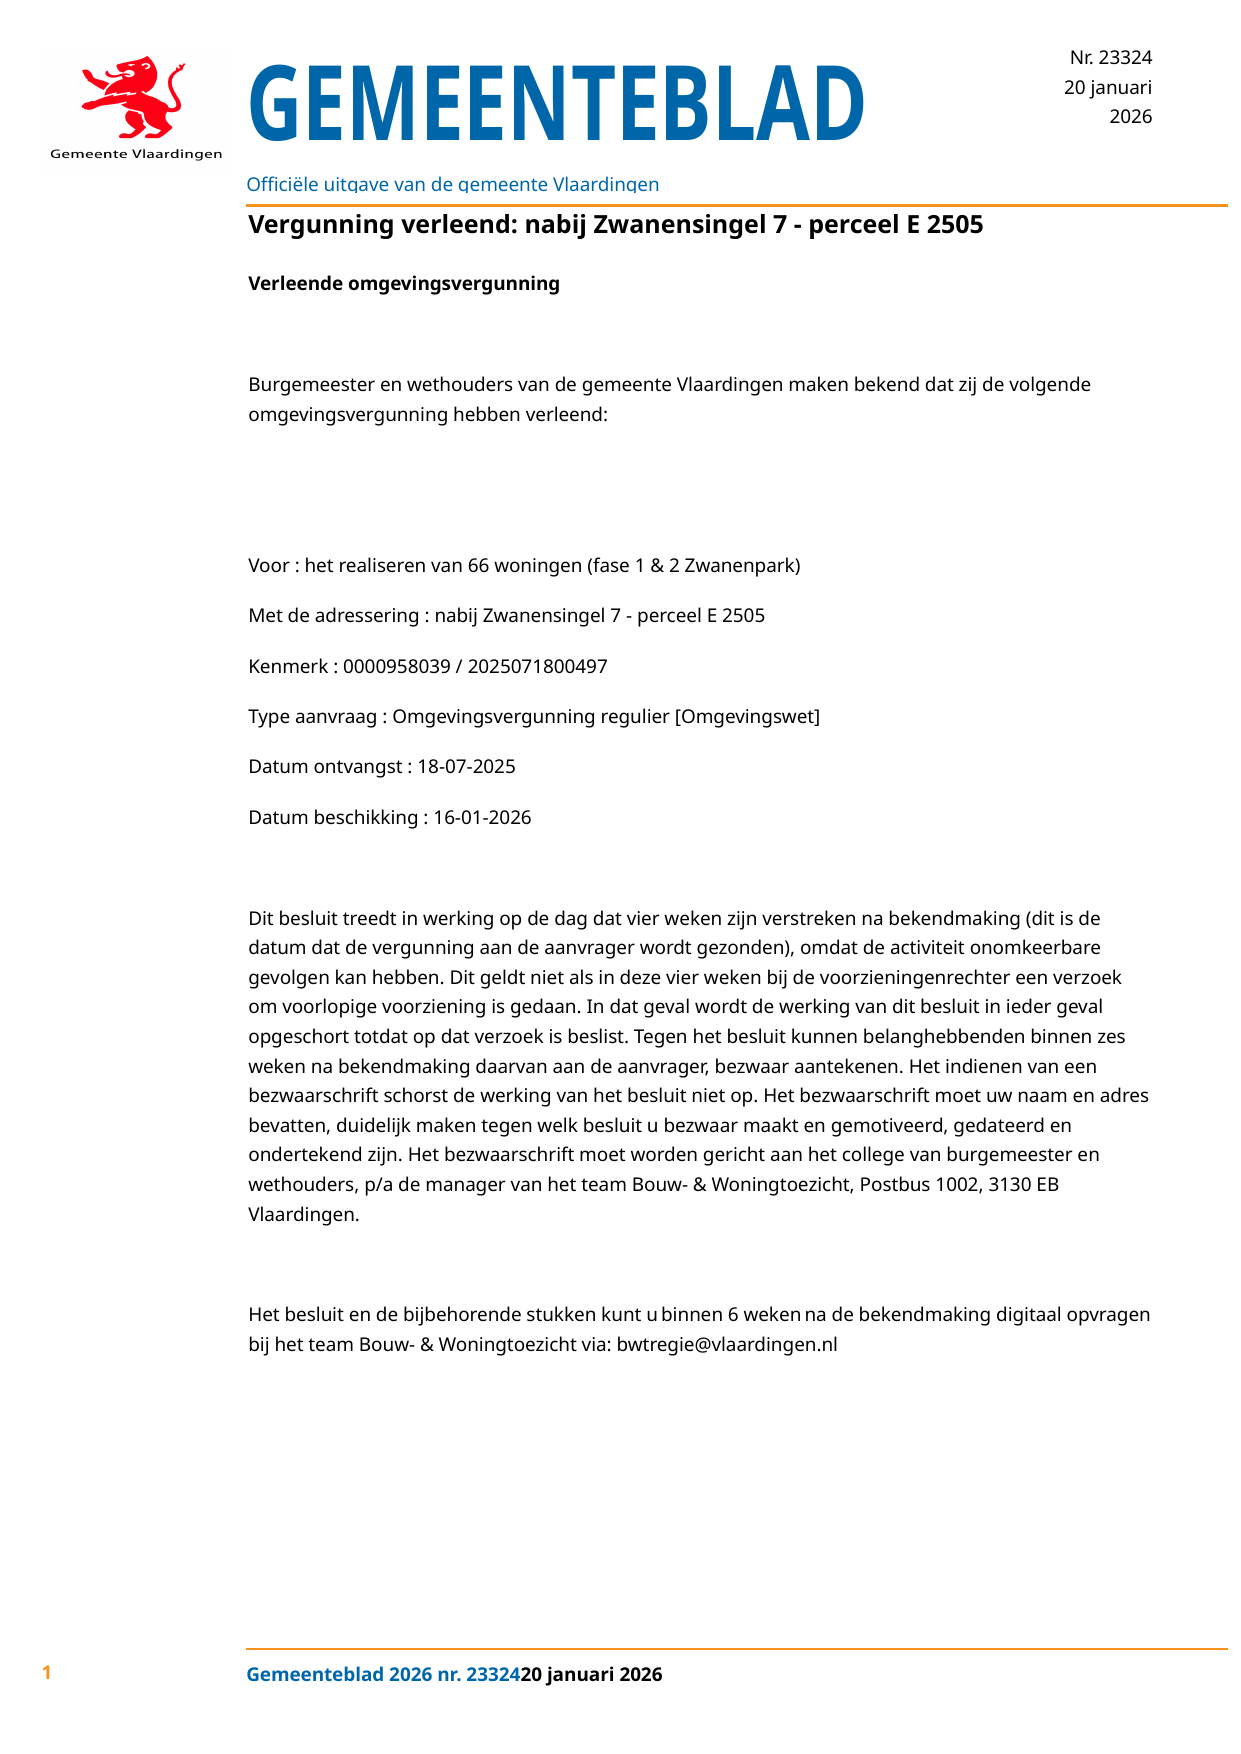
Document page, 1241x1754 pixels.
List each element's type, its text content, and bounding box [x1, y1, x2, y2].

text Burgemeester en wethouders van de gemeente Vlaardingen maken bekend dat zij de volgende omgevingsvergunning hebben verleend: [248, 371, 1152, 426]
text Met de adressering : nabij Zwanensingel 7 - perceel E 2505 [248, 602, 1152, 628]
text Voor : het realiseren van 66 woningen (fase 1 & 2 Zwanenpark) [248, 552, 1152, 578]
text Datum beschikking : 16-01-2026 [248, 804, 1152, 830]
text Het besluit en de bijbehorende stukken kunt u binnen 6 weken na de bekendmaking digitaal opvragen bij het team Bouw- & Woningtoezicht via: bwtregie@vlaardingen.nl [248, 1302, 1152, 1357]
text Kenmerk : 0000958039 / 2025071800497 [248, 653, 1152, 678]
text Datum ontvangst : 18-07-2025 [248, 754, 1152, 779]
text Dit besluit treedt in werking op de dag dat vier weken zijn verstreken na bekendmaking (dit is de datum dat de vergunning aan de aanvrager wordt gezonden), omdat de activiteit onomkeerbare gevolgen kan hebben. Dit geldt niet als in deze vier weken bij de voorzieningenrechter een verzoek om voorlopige voorziening is gedaan. In dat geval wordt de werking van dit besluit in ieder geval opgeschort totdat op dat verzoek is beslist. Tegen het besluit kunnen belanghebbenden binnen zes weken na bekendmaking daarvan aan de aanvrager, bezwaar aantekenen. Het indienen van een bezwaarschrift schorst de werking van het besluit niet op. Het bezwaarschrift moet uw naam en adres bevatten, duidelijk maken tegen welk besluit u bezwaar maakt en gemotiveerd, gedateerd en ondertekend zijn. Het bezwaarschrift moet worden gericht aan het college van burgemeester en wethouders, p/a de manager van het team Bouw- & Woningtoezicht, Postbus 1002, 3130 EB Vlaardingen. [248, 905, 1152, 1226]
picture [41, 47, 231, 172]
text Verleende omgevingsvergunning [248, 270, 1152, 296]
text Type aanvraag : Omgevingsvergunning regulier [Omgevingswet] [248, 703, 1152, 729]
text Vergunning verleend: nabij Zwanensingel 7 - perceel E 2505 [248, 207, 1152, 241]
